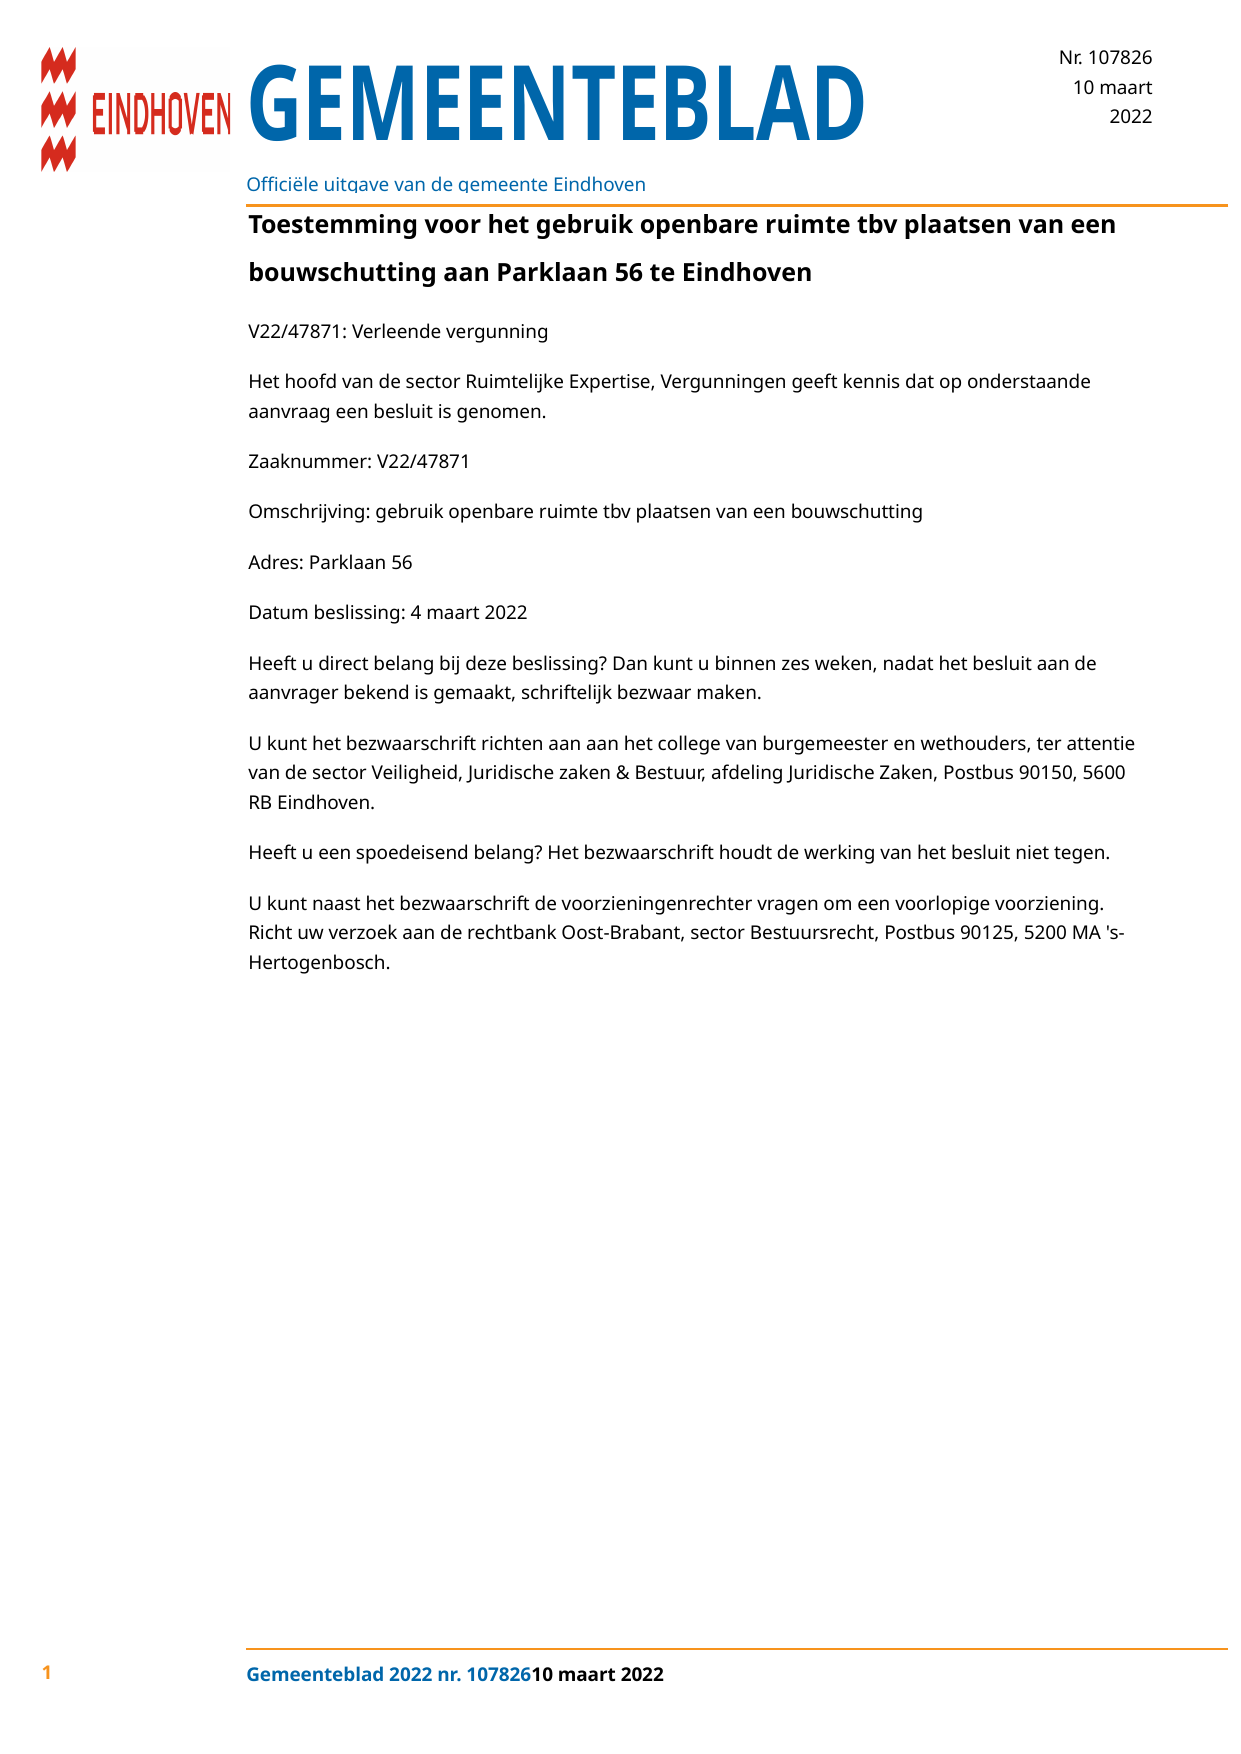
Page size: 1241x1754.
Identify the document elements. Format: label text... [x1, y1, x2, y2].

text Adres: Parklaan 56 [248, 549, 1152, 575]
text Datum beslissing: 4 maart 2022 [248, 599, 1152, 625]
text Omschrijving: gebruik openbare ruimte tbv plaatsen van een bouwschutting [248, 499, 1152, 524]
text Toestemming voor het gebruik openbare ruimte tbv plaatsen van een bouwschutting aan Parklaan 56 te Eindhoven [248, 207, 1152, 288]
text U kunt naast het bezwaarschrift de voorzieningenrechter vragen om een voorlopige voorziening. Richt uw verzoek aan de rechtbank Oost-Brabant, sector Bestuursrecht, Postbus 90125, 5200 MA 's-Hertogenbosch. [248, 890, 1152, 975]
text Het hoofd van de sector Ruimtelijke Expertise, Vergunningen geeft kennis dat op onderstaande aanvraag een besluit is genomen. [248, 368, 1152, 424]
picture [41, 47, 231, 172]
text V22/47871: Verleende vergunning [248, 318, 1152, 344]
text U kunt het bezwaarschrift richten aan aan het college van burgemeester en wethouders, ter attentie van de sector Veiligheid, Juridische zaken & Bestuur, afdeling Juridische Zaken, Postbus 90150, 5600 RB Eindhoven. [248, 730, 1152, 815]
text Heeft u een spoedeisend belang? Het bezwaarschrift houdt de werking van het besluit niet tegen. [248, 839, 1152, 865]
text Zaaknummer: V22/47871 [248, 448, 1152, 474]
text Heeft u direct belang bij deze beslissing? Dan kunt u binnen zes weken, nadat het besluit aan de aanvrager bekend is gemaakt, schriftelijk bezwaar maken. [248, 650, 1152, 705]
